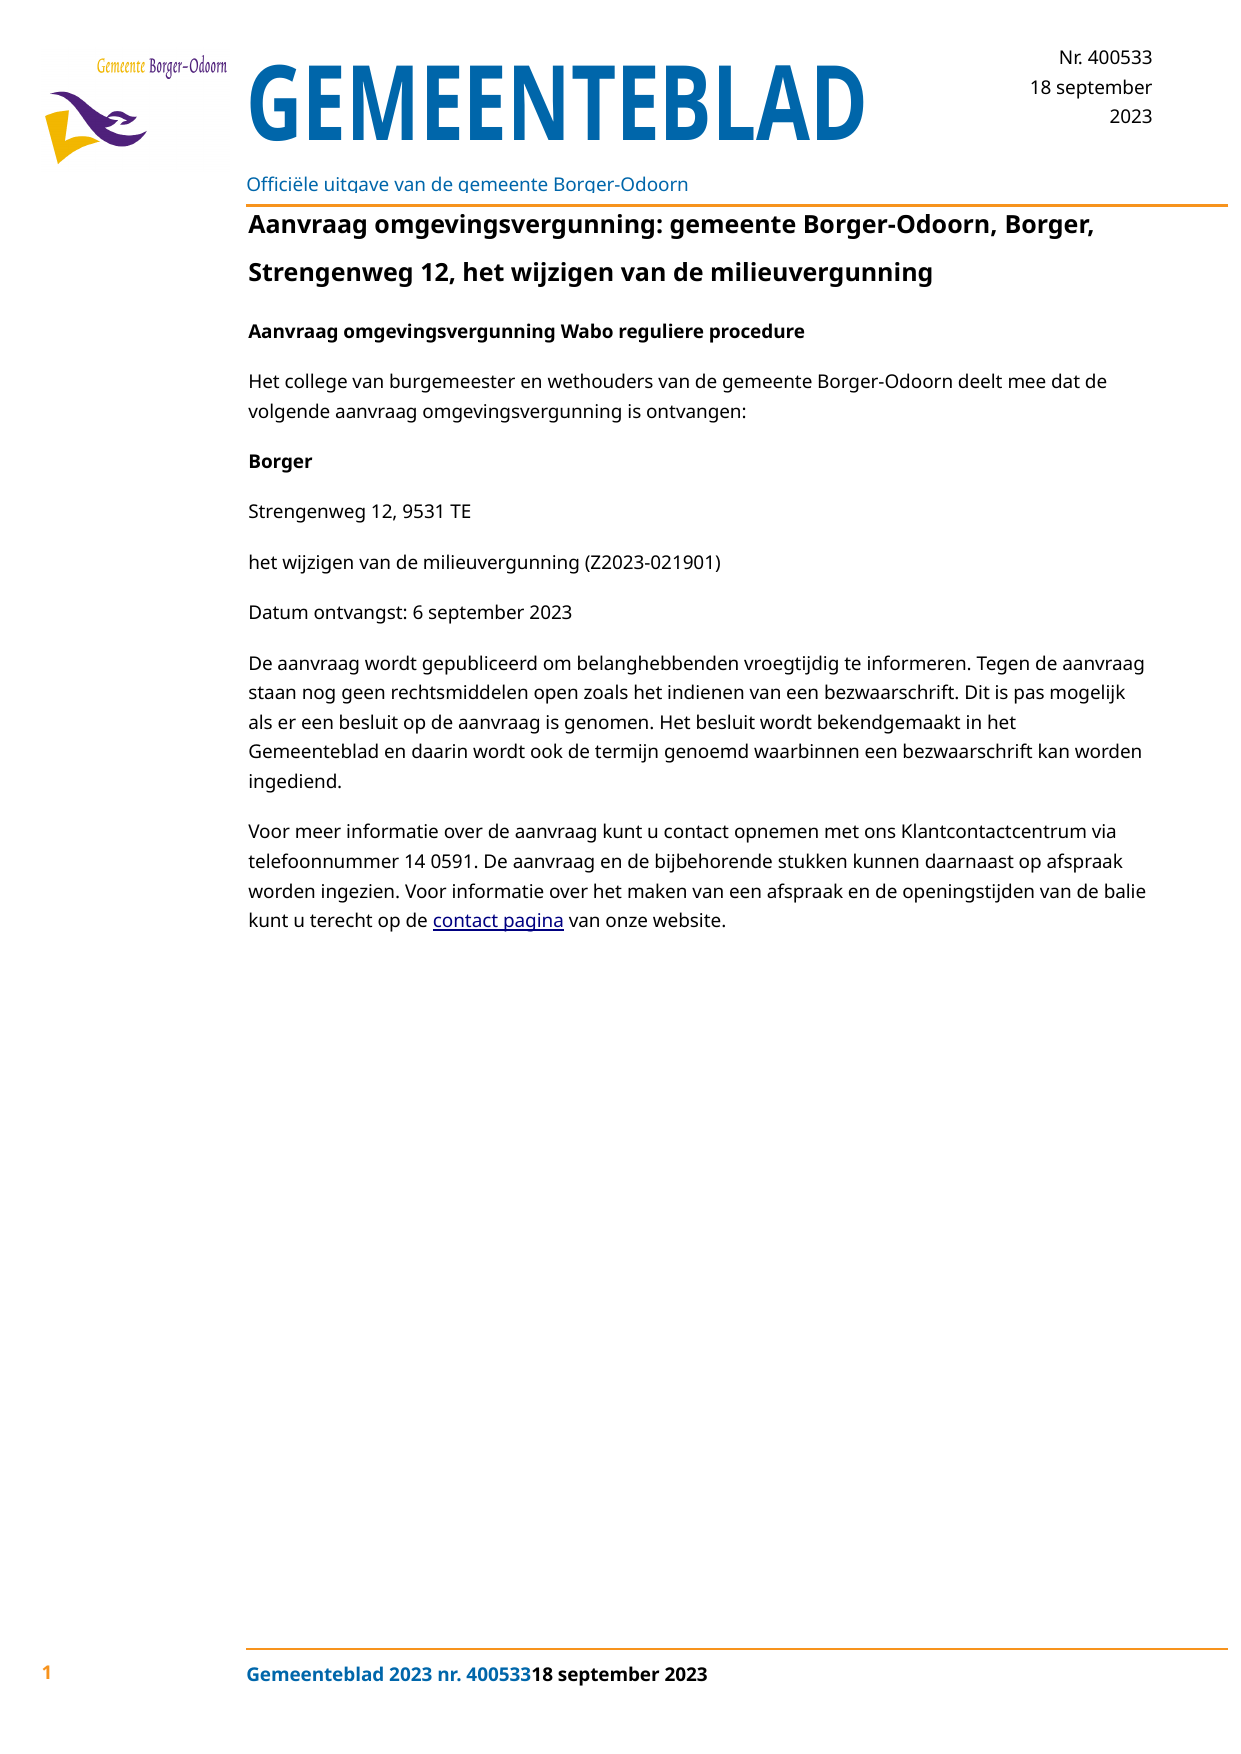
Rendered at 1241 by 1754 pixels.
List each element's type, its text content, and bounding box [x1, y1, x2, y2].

text Borger [248, 448, 1152, 474]
text Het college van burgemeester en wethouders van de gemeente Borger-Odoorn deelt mee dat de volgende aanvraag omgevingsvergunning is ontvangen: [248, 368, 1152, 424]
text Voor meer informatie over de aanvraag kunt u contact opnemen met ons Klantcontactcentrum via telefoonnummer 14 0591. De aanvraag en de bijbehorende stukken kunnen daarnaast op afspraak worden ingezien. Voor informatie over het maken van een afspraak en de openingstijden van de balie kunt u terecht op de contact pagina van onze website. [248, 819, 1152, 933]
text het wijzigen van de milieuvergunning (Z2023-021901) [248, 549, 1152, 575]
text De aanvraag wordt gepubliceerd om belanghebbenden vroegtijdig te informeren. Tegen de aanvraag staan nog geen rechtsmiddelen open zoals het indienen van een bezwaarschrift. Dit is pas mogelijk als er een besluit op de aanvraag is genomen. Het besluit wordt bekendgemaakt in het Gemeenteblad en daarin wordt ook de termijn genoemd waarbinnen een bezwaarschrift kan worden ingediend. [248, 650, 1152, 794]
text Datum ontvangst: 6 september 2023 [248, 599, 1152, 625]
text Strengenweg 12, 9531 TE [248, 499, 1152, 524]
picture [41, 47, 231, 172]
text Aanvraag omgevingsvergunning: gemeente Borger-Odoorn, Borger, Strengenweg 12, het wijzigen van de milieuvergunning [248, 207, 1152, 288]
text Aanvraag omgevingsvergunning Wabo reguliere procedure [248, 318, 1152, 344]
